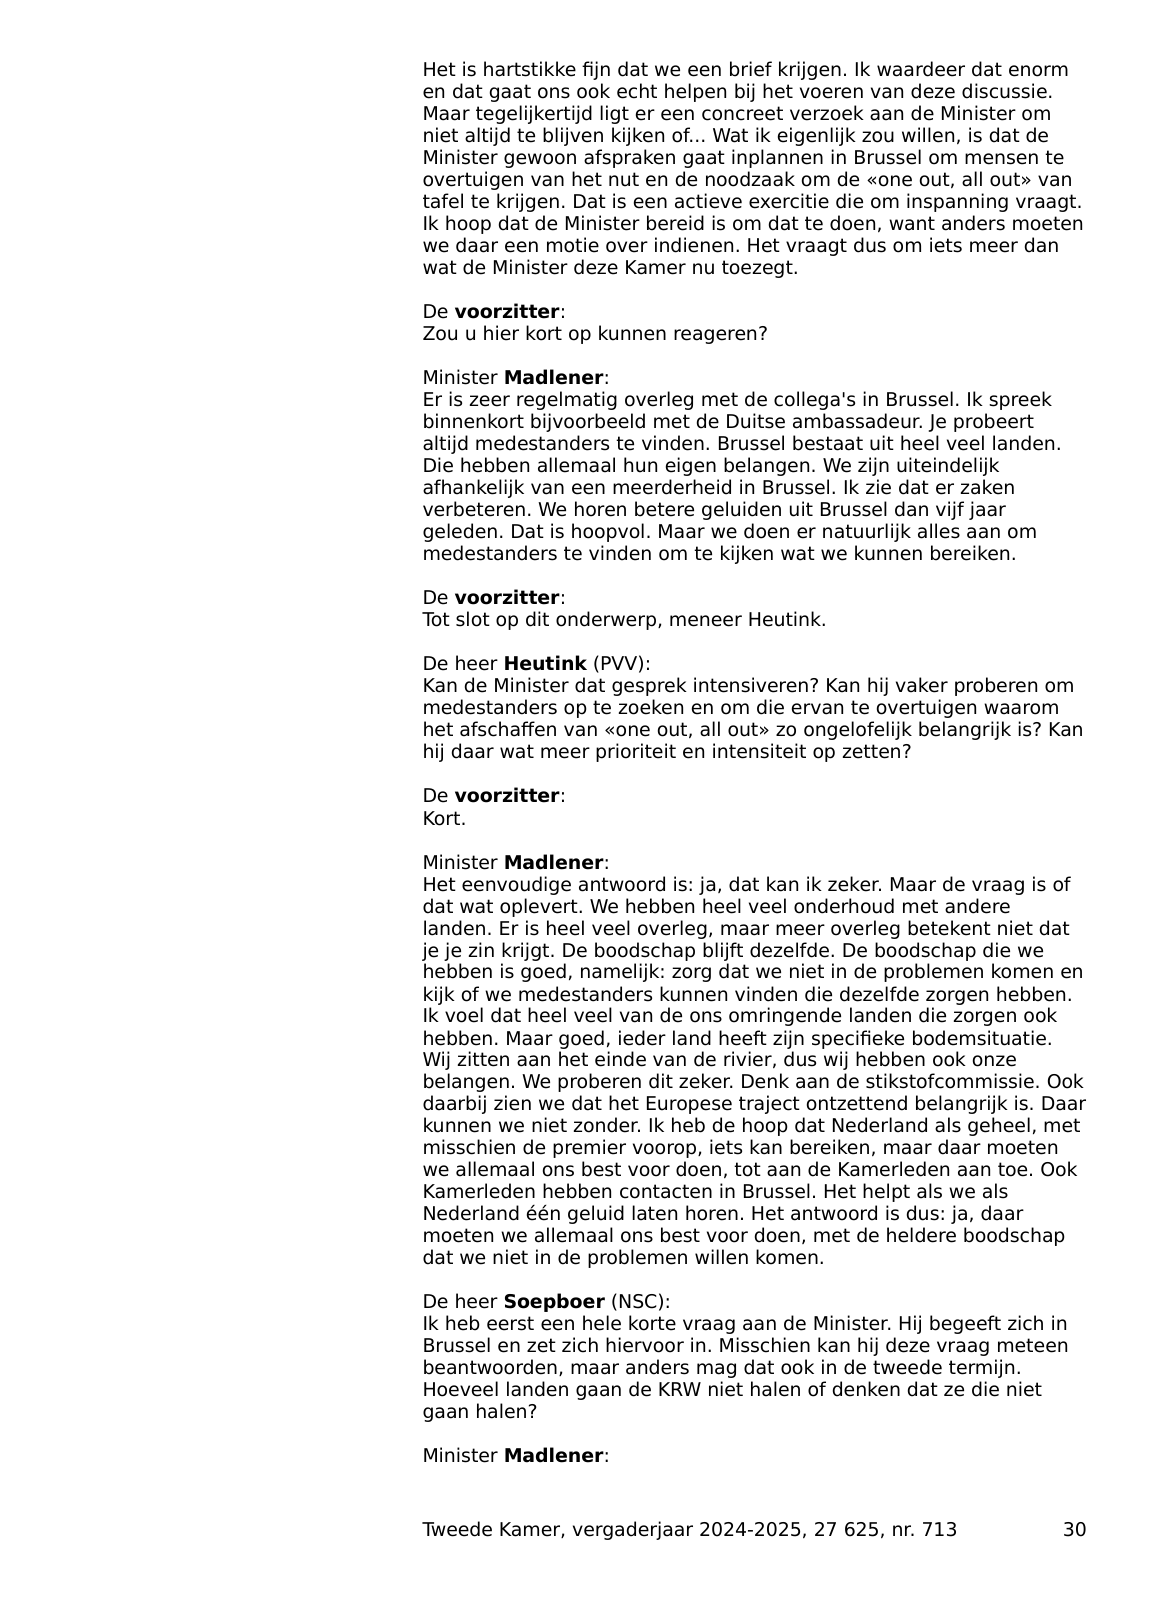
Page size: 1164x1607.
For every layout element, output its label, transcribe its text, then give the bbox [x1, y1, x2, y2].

text Zou u hier kort op kunnen reageren? [422, 323, 1087, 345]
text Het eenvoudige antwoord is: ja, dat kan ik zeker. Maar de vraag is of dat wat oplevert. We hebben heel veel onderhoud met andere landen. Er is heel veel overleg, maar meer overleg betekent niet dat je je zin krijgt. De boodschap blijft dezelfde. De boodschap die we hebben is goed, namelijk: zorg dat we niet in de problemen komen en kijk of we medestanders kunnen vinden die dezelfde zorgen hebben. Ik voel dat heel veel van de ons omringende landen die zorgen ook hebben. Maar goed, ieder land heeft zijn specifieke bodemsituatie. Wij zitten aan het einde van de rivier, dus wij hebben ook onze belangen. We proberen dit zeker. Denk aan de stikstofcommissie. Ook daarbij zien we dat het Europese traject ontzettend belangrijk is. Daar kunnen we niet zonder. Ik heb de hoop dat Nederland als geheel, met misschien de premier voorop, iets kan bereiken, maar daar moeten we allemaal ons best voor doen, tot aan de Kamerleden aan toe. Ook Kamerleden hebben contacten in Brussel. Het helpt als we als Nederland één geluid laten horen. Het antwoord is dus: ja, daar moeten we allemaal ons best voor doen, met de heldere boodschap dat we niet in de problemen willen komen. [422, 873, 1087, 1269]
text Tot slot op dit onderwerp, meneer Heutink. [422, 609, 1087, 631]
text Minister Madlener: [422, 1445, 1087, 1467]
text De heer Heutink (PVV): [422, 653, 1087, 675]
text De voorzitter: [422, 587, 1087, 609]
text Er is zeer regelmatig overleg met de collega's in Brussel. Ik spreek binnenkort bijvoorbeeld met de Duitse ambassadeur. Je probeert altijd medestanders te vinden. Brussel bestaat uit heel veel landen. Die hebben allemaal hun eigen belangen. We zijn uiteindelijk afhankelijk van een meerderheid in Brussel. Ik zie dat er zaken verbeteren. We horen betere geluiden uit Brussel dan vijf jaar geleden. Dat is hoopvol. Maar we doen er natuurlijk alles aan om medestanders te vinden om te kijken wat we kunnen bereiken. [422, 389, 1087, 565]
text De heer Soepboer (NSC): [422, 1291, 1087, 1313]
text Ik heb eerst een hele korte vraag aan de Minister. Hij begeeft zich in Brussel en zet zich hiervoor in. Misschien kan hij deze vraag meteen beantwoorden, maar anders mag dat ook in de tweede termijn. Hoeveel landen gaan de KRW niet halen of denken dat ze die niet gaan halen? [422, 1313, 1087, 1423]
text De voorzitter: [422, 301, 1087, 323]
text Kan de Minister dat gesprek intensiveren? Kan hij vaker proberen om medestanders op te zoeken en om die ervan te overtuigen waarom het afschaffen van «one out, all out» zo ongelofelijk belangrijk is? Kan hij daar wat meer prioriteit en intensiteit op zetten? [422, 675, 1087, 763]
text Minister Madlener: [422, 852, 1087, 873]
text Kort. [422, 807, 1087, 829]
text De voorzitter: [422, 785, 1087, 807]
text Minister Madlener: [422, 367, 1087, 389]
text Het is hartstikke fijn dat we een brief krijgen. Ik waardeer dat enorm en dat gaat ons ook echt helpen bij het voeren van deze discussie. Maar tegelijkertijd ligt er een concreet verzoek aan de Minister om niet altijd te blijven kijken of... Wat ik eigenlijk zou willen, is dat de Minister gewoon afspraken gaat inplannen in Brussel om mensen te overtuigen van het nut en de noodzaak om de «one out, all out» van tafel te krijgen. Dat is een actieve exercitie die om inspanning vraagt. Ik hoop dat de Minister bereid is om dat te doen, want anders moeten we daar een motie over indienen. Het vraagt dus om iets meer dan wat de Minister deze Kamer nu toezegt. [422, 59, 1087, 279]
